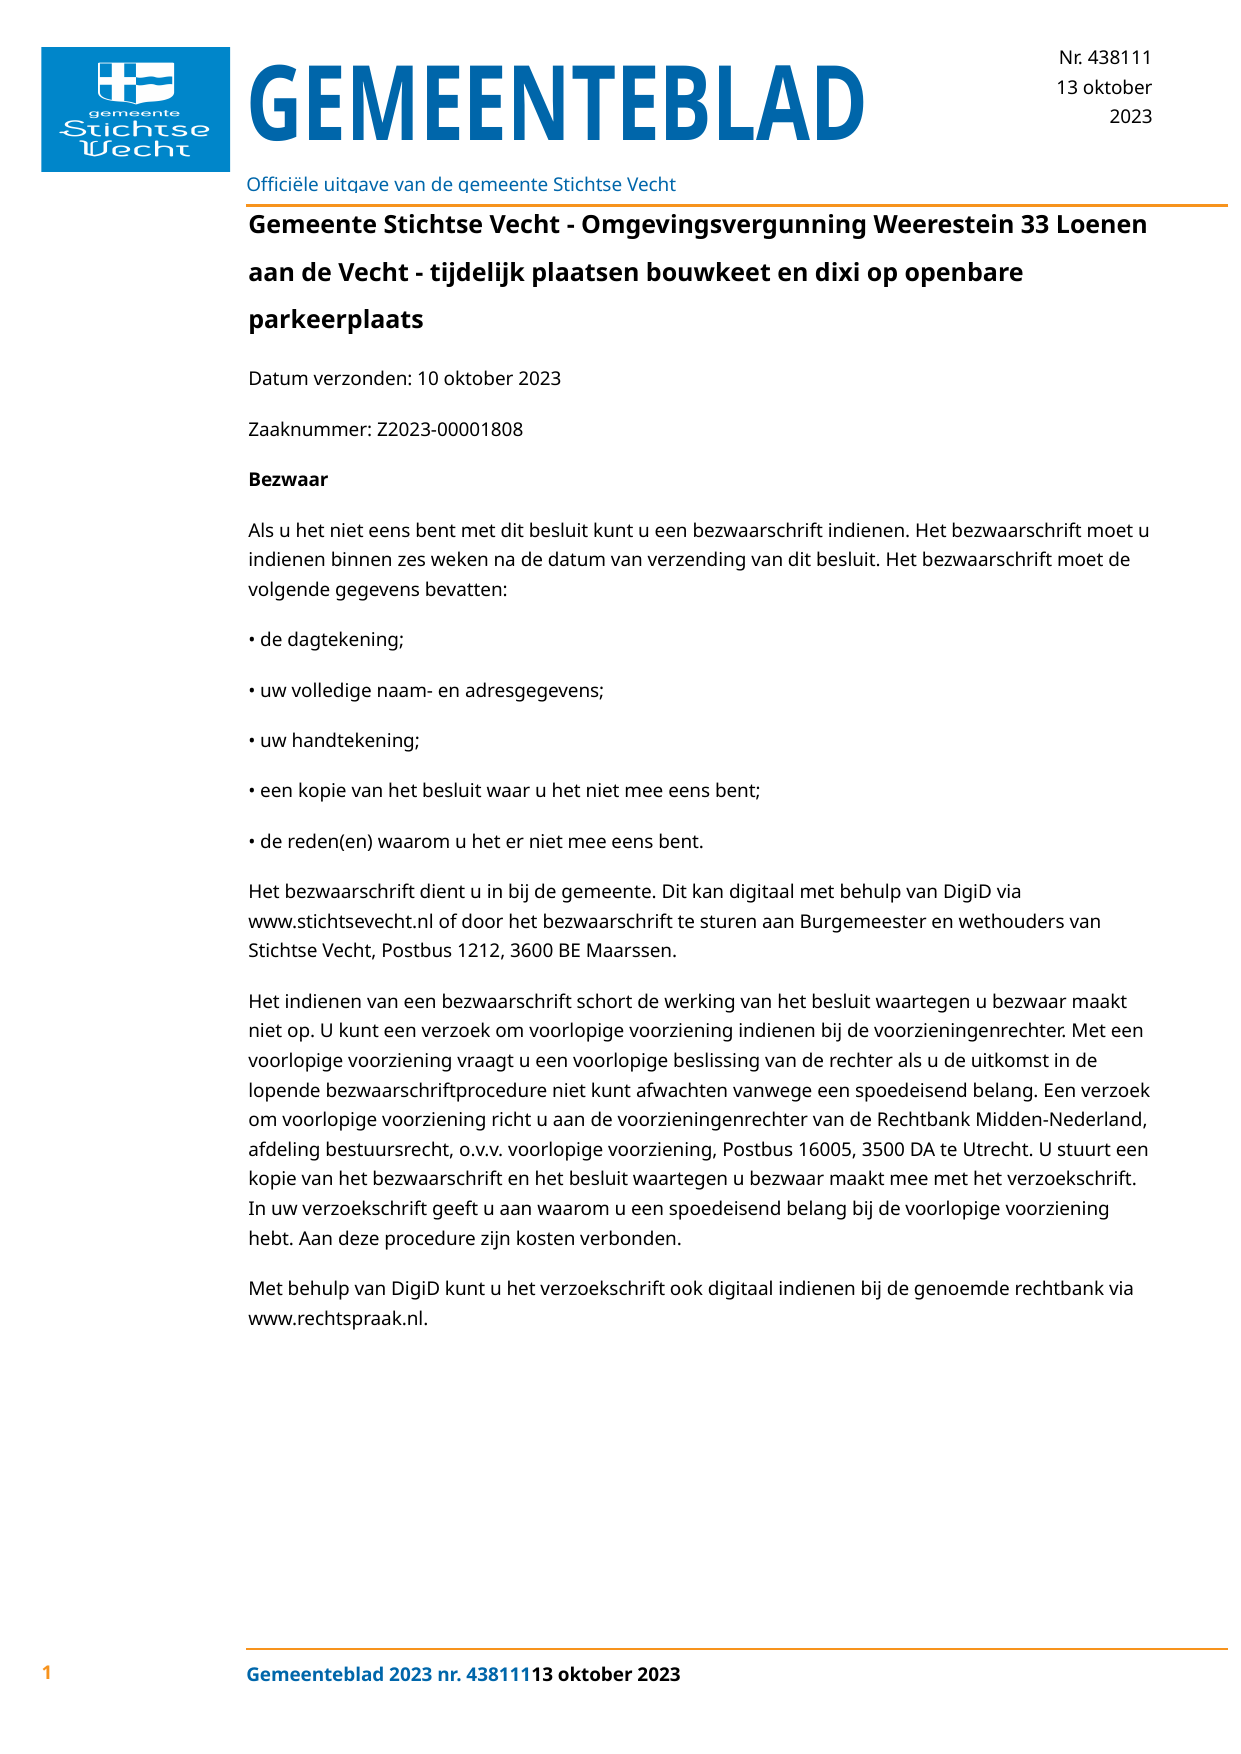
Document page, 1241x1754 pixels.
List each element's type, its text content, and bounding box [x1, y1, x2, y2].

text • de reden(en) waarom u het er niet mee eens bent. [248, 828, 1152, 854]
text Gemeente Stichtse Vecht - Omgevingsvergunning Weerestein 33 Loenen aan de Vecht - tijdelijk plaatsen bouwkeet en dixi op openbare parkeerplaats [248, 207, 1152, 336]
text Bezwaar [248, 466, 1152, 492]
text • een kopie van het besluit waar u het niet mee eens bent; [248, 778, 1152, 803]
picture [99, 63, 135, 101]
text Zaaknummer: Z2023-00001808 [248, 416, 1152, 442]
text • uw handtekening; [248, 727, 1152, 753]
picture [137, 63, 174, 103]
text Met behulp van DigiD kunt u het verzoekschrift ook digitaal indienen bij de genoemde rechtbank via www.rechtspraak.nl. [248, 1275, 1152, 1330]
text • uw volledige naam- en adresgegevens; [248, 677, 1152, 702]
text Datum verzonden: 10 oktober 2023 [248, 366, 1152, 391]
text Het bezwaarschrift dient u in bij de gemeente. Dit kan digitaal met behulp van DigiD via www.stichtsevecht.nl of door het bezwaarschrift te sturen aan Burgemeester en wethouders van Stichtse Vecht, Postbus 1212, 3600 BE Maarssen. [248, 878, 1152, 963]
text Als u het niet eens bent met dit besluit kunt u een bezwaarschrift indienen. Het bezwaarschrift moet u indienen binnen zes weken na de datum van verzending van dit besluit. Het bezwaarschrift moet de volgende gegevens bevatten: [248, 517, 1152, 602]
text Het indienen van een bezwaarschrift schort de werking van het besluit waartegen u bezwaar maakt niet op. U kunt een verzoek om voorlopige voorziening indienen bij de voorzieningenrechter. Met een voorlopige voorziening vraagt u een voorlopige beslissing van de rechter als u de uitkomst in de lopende bezwaarschriftprocedure niet kunt afwachten vanwege een spoedeisend belang. Een verzoek om voorlopige voorziening richt u aan de voorzieningenrechter van de Rechtbank Midden-Nederland, afdeling bestuursrecht, o.v.v. voorlopige voorziening, Postbus 16005, 3500 DA te Utrecht. U stuurt een kopie van het bezwaarschrift en het besluit waartegen u bezwaar maakt mee met het verzoekschrift. In uw verzoekschrift geeft u aan waarom u een spoedeisend belang bij de voorlopige voorziening hebt. Aan deze procedure zijn kosten verbonden. [248, 988, 1152, 1250]
text • de dagtekening; [248, 626, 1152, 652]
